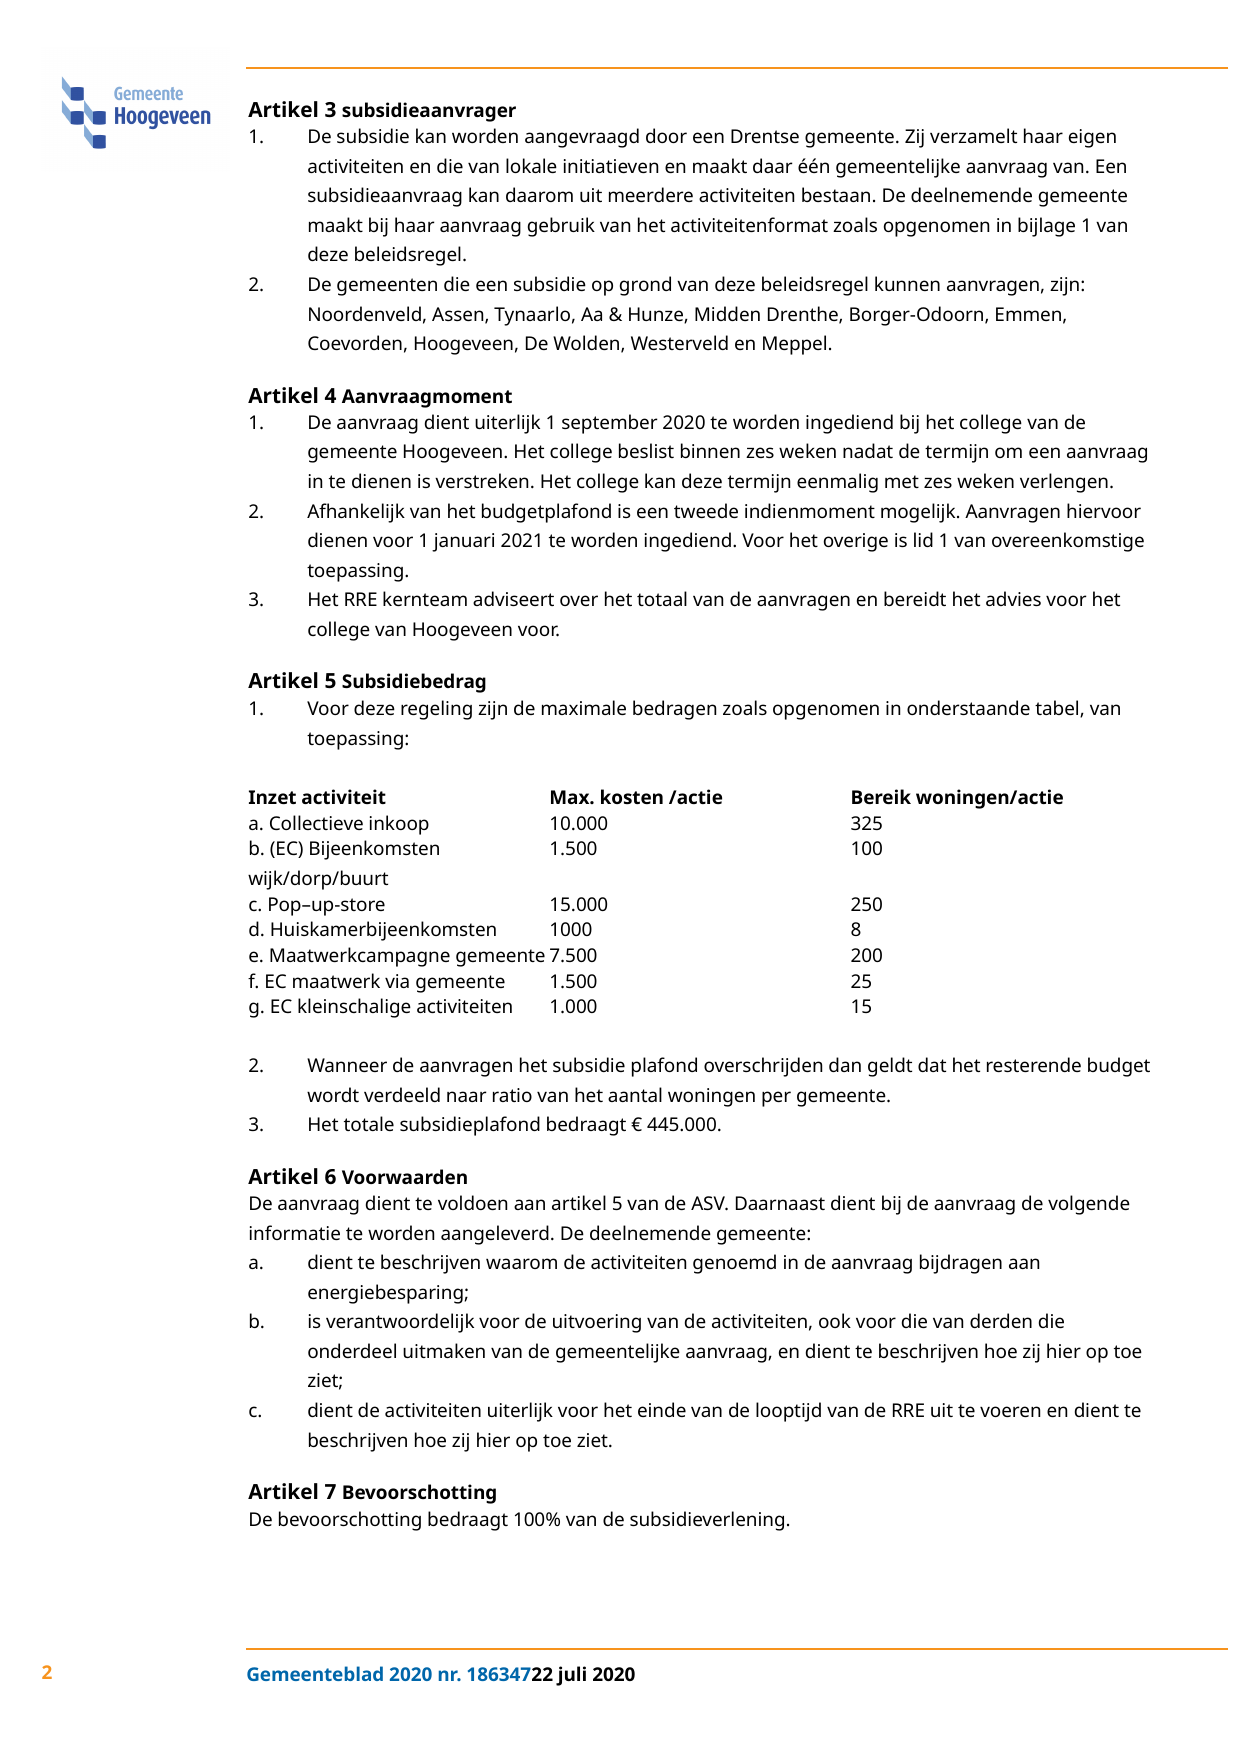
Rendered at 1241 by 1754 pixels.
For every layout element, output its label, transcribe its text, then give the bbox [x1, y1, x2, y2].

table_cell 1.500 [549, 968, 850, 994]
table_cell 8 [850, 916, 1152, 942]
table_cell 1000 [549, 916, 850, 942]
text Artikel 7 Bevoorschotting [248, 1477, 1152, 1506]
list Wanneer de aanvragen het subsidie plafond overschrijden dan geldt dat het resterende budget wordt verdeeld naar ratio van het aantal woningen per gemeente. [248, 1052, 1152, 1107]
list dient de activiteiten uiterlijk voor het einde van de looptijd van de RRE uit te voeren en dient te beschrijven hoe zij hier op toe ziet. [248, 1397, 1152, 1453]
list is verantwoordelijk voor de uitvoering van de activiteiten, ook voor die van derden die onderdeel uitmaken van de gemeentelijke aanvraag, en dient te beschrijven hoe zij hier op toe ziet; [248, 1308, 1152, 1393]
table_cell 200 [850, 942, 1152, 968]
table_header Inzet activiteit [248, 784, 549, 810]
table_cell 10.000 [549, 810, 850, 835]
table_cell 100 [850, 835, 1152, 891]
list De subsidie kan worden aangevraagd door een Drentse gemeente. Zij verzamelt haar eigen activiteiten en die van lokale initiatieven en maakt daar één gemeentelijke aanvraag van. Een subsidieaanvraag kan daarom uit meerdere activiteiten bestaan. De deelnemende gemeente maakt bij haar aanvraag gebruik van het activiteitenformat zoals opgenomen in bijlage 1 van deze beleidsregel. [248, 123, 1152, 267]
table_cell g. EC kleinschalige activiteiten [248, 994, 549, 1019]
table_cell 1.000 [549, 994, 850, 1019]
text Artikel 6 Voorwaarden [248, 1162, 1152, 1190]
table_cell 7.500 [549, 942, 850, 968]
text Artikel 4 Aanvraagmoment [248, 381, 1152, 409]
table_cell 325 [850, 810, 1152, 835]
table_cell 15.000 [549, 891, 850, 916]
list dient te beschrijven waarom de activiteiten genoemd in de aanvraag bijdragen aan energiebesparing; [248, 1249, 1152, 1305]
table_cell 250 [850, 891, 1152, 916]
list Voor deze regeling zijn de maximale bedragen zoals opgenomen in onderstaande tabel, van toepassing: [248, 695, 1152, 750]
table_cell d. Huiskamerbijeenkomsten [248, 916, 549, 942]
table_cell c. Pop–up-store [248, 891, 549, 916]
table_cell b. (EC) Bijeenkomsten wijk/dorp/buurt [248, 835, 549, 891]
list Afhankelijk van het budgetplafond is een tweede indienmoment mogelijk. Aanvragen hiervoor dienen voor 1 januari 2021 te worden ingediend. Voor het overige is lid 1 van overeenkomstige toepassing. [248, 498, 1152, 583]
text Artikel 3 subsidieaanvrager [248, 95, 1152, 123]
table_cell a. Collectieve inkoop [248, 810, 549, 835]
list De aanvraag dient uiterlijk 1 september 2020 te worden ingediend bij het college van de gemeente Hoogeveen. Het college beslist binnen zes weken nadat de termijn om een aanvraag in te dienen is verstreken. Het college kan deze termijn eenmalig met zes weken verlengen. [248, 409, 1152, 494]
list Het totale subsidieplafond bedraagt € 445.000. [248, 1111, 1152, 1137]
text Artikel 5 Subsidiebedrag [248, 667, 1152, 695]
table_header Bereik woningen/actie [850, 784, 1152, 810]
table_cell e. Maatwerkcampagne gemeente [248, 942, 549, 968]
list Het RRE kernteam adviseert over het totaal van de aanvragen en bereidt het advies voor het college van Hoogeveen voor. [248, 587, 1152, 642]
text De aanvraag dient te voldoen aan artikel 5 van de ASV. Daarnaast dient bij de aanvraag de volgende informatie te worden aangeleverd. De deelnemende gemeente: [248, 1190, 1152, 1246]
table_cell 15 [850, 994, 1152, 1019]
text De bevoorschotting bedraagt 100% van de subsidieverlening. [248, 1506, 1152, 1531]
table_cell 1.500 [549, 835, 850, 891]
picture [41, 47, 231, 172]
table_cell f. EC maatwerk via gemeente [248, 968, 549, 994]
table_header Max. kosten /actie [549, 784, 850, 810]
list De gemeenten die een subsidie op grond van deze beleidsregel kunnen aanvragen, zijn: Noordenveld, Assen, Tynaarlo, Aa & Hunze, Midden Drenthe, Borger-Odoorn, Emmen, Coevorden, Hoogeveen, De Wolden, Westerveld en Meppel. [248, 271, 1152, 356]
table_cell 25 [850, 968, 1152, 994]
